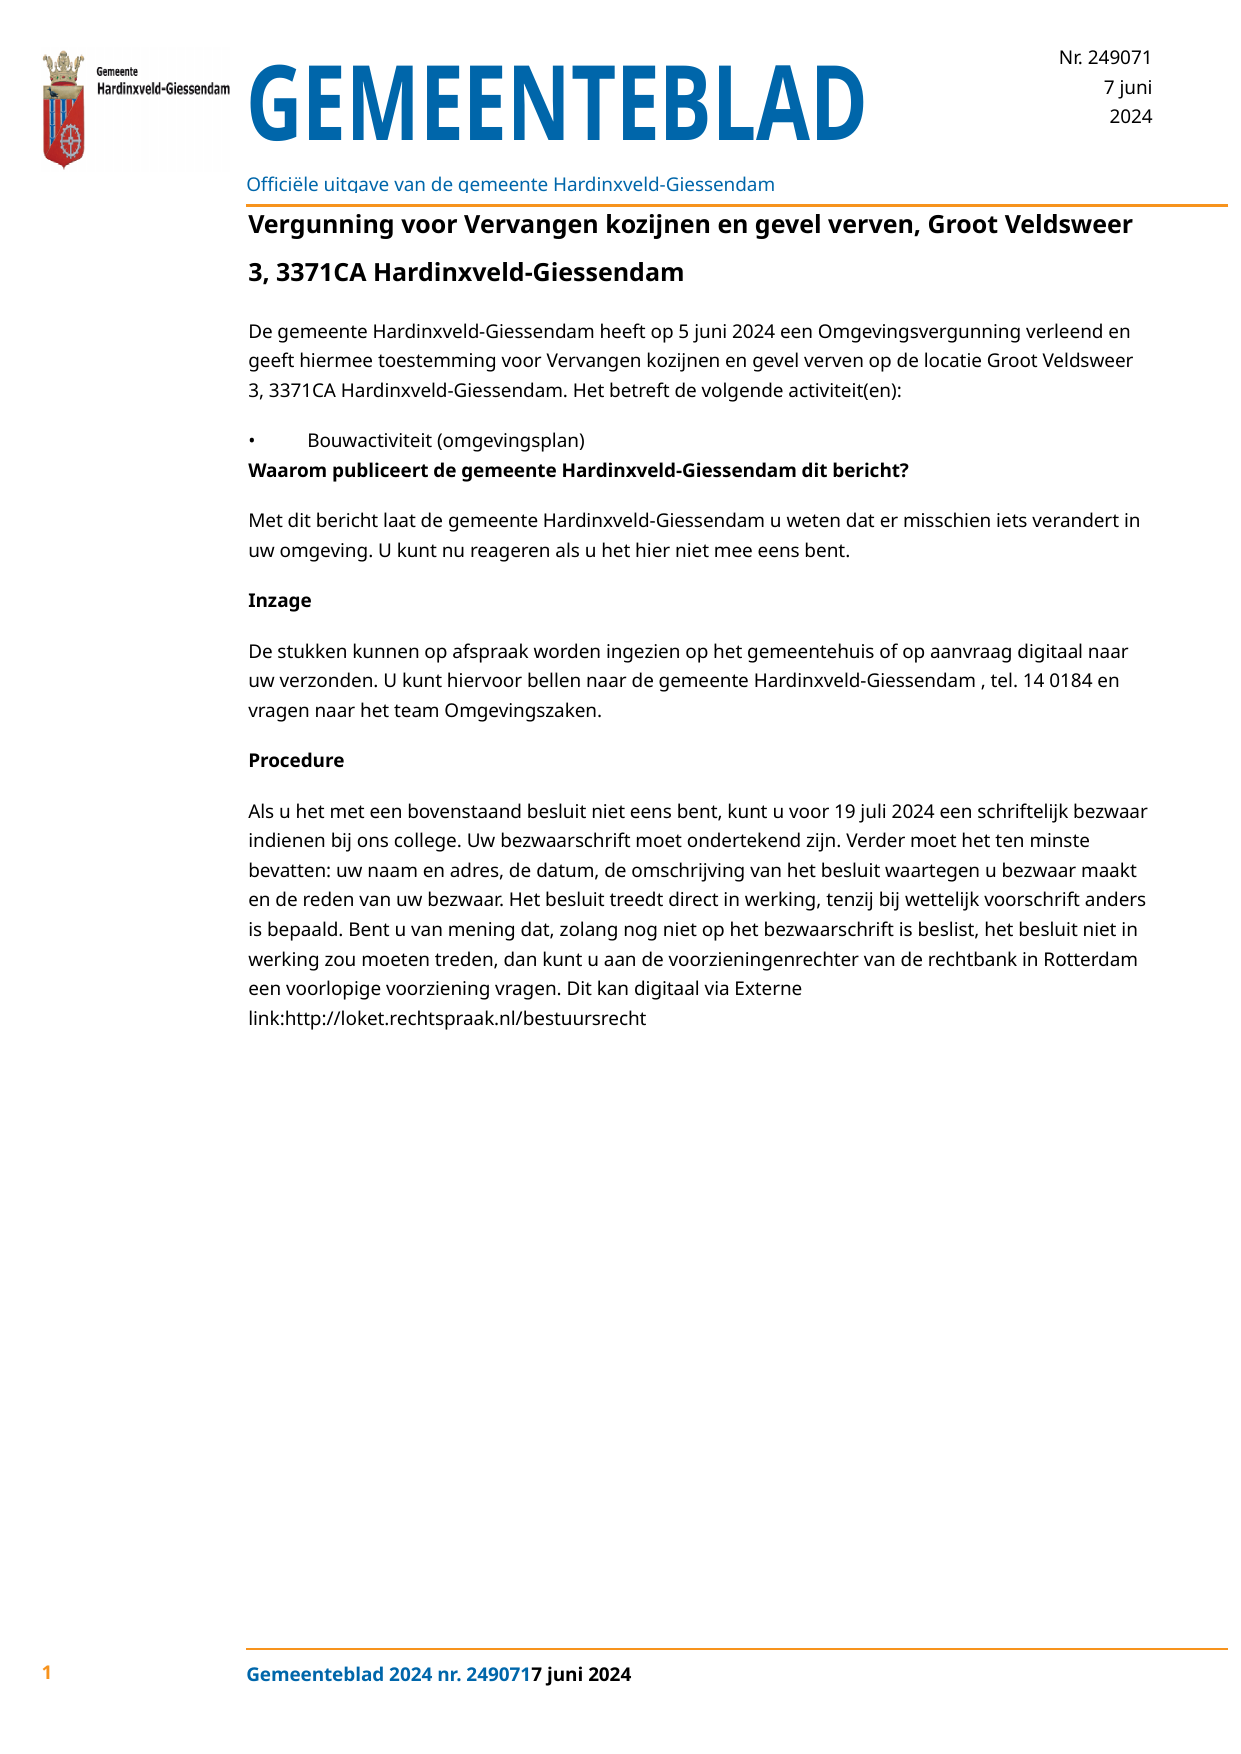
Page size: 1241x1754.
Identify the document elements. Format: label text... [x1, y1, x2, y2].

list Bouwactiviteit (omgevingsplan) [248, 427, 1152, 453]
picture [41, 47, 231, 172]
text Inzage [248, 587, 1152, 613]
text Als u het met een bovenstaand besluit niet eens bent, kunt u voor 19 juli 2024 een schriftelijk bezwaar indienen bij ons college. Uw bezwaarschrift moet ondertekend zijn. Verder moet het ten minste bevatten: uw naam en adres, de datum, de omschrijving van het besluit waartegen u bezwaar maakt en de reden van uw bezwaar. Het besluit treedt direct in werking, tenzij bij wettelijk voorschrift anders is bepaald. Bent u van mening dat, zolang nog niet op het bezwaarschrift is beslist, het besluit niet in werking zou moeten treden, dan kunt u aan de voorzieningenrechter van de rechtbank in Rotterdam een voorlopige voorziening vragen. Dit kan digitaal via Externe link:http://loket.rechtspraak.nl/bestuursrecht [248, 798, 1152, 1031]
text De stukken kunnen op afspraak worden ingezien op het gemeentehuis of op aanvraag digitaal naar uw verzonden. U kunt hiervoor bellen naar de gemeente Hardinxveld-Giessendam , tel. 14 0184 en vragen naar het team Omgevingszaken. [248, 638, 1152, 723]
text De gemeente Hardinxveld-Giessendam heeft op 5 juni 2024 een Omgevingsvergunning verleend en geeft hiermee toestemming voor Vervangen kozijnen en gevel verven op de locatie Groot Veldsweer 3, 3371CA Hardinxveld-Giessendam. Het betreft de volgende activiteit(en): [248, 318, 1152, 403]
text Procedure [248, 747, 1152, 773]
text Met dit bericht laat de gemeente Hardinxveld-Giessendam u weten dat er misschien iets verandert in uw omgeving. U kunt nu reageren als u het hier niet mee eens bent. [248, 507, 1152, 563]
text Waarom publiceert de gemeente Hardinxveld-Giessendam dit bericht? [248, 457, 1152, 483]
text Vergunning voor Vervangen kozijnen en gevel verven, Groot Veldsweer 3, 3371CA Hardinxveld-Giessendam [248, 207, 1152, 288]
